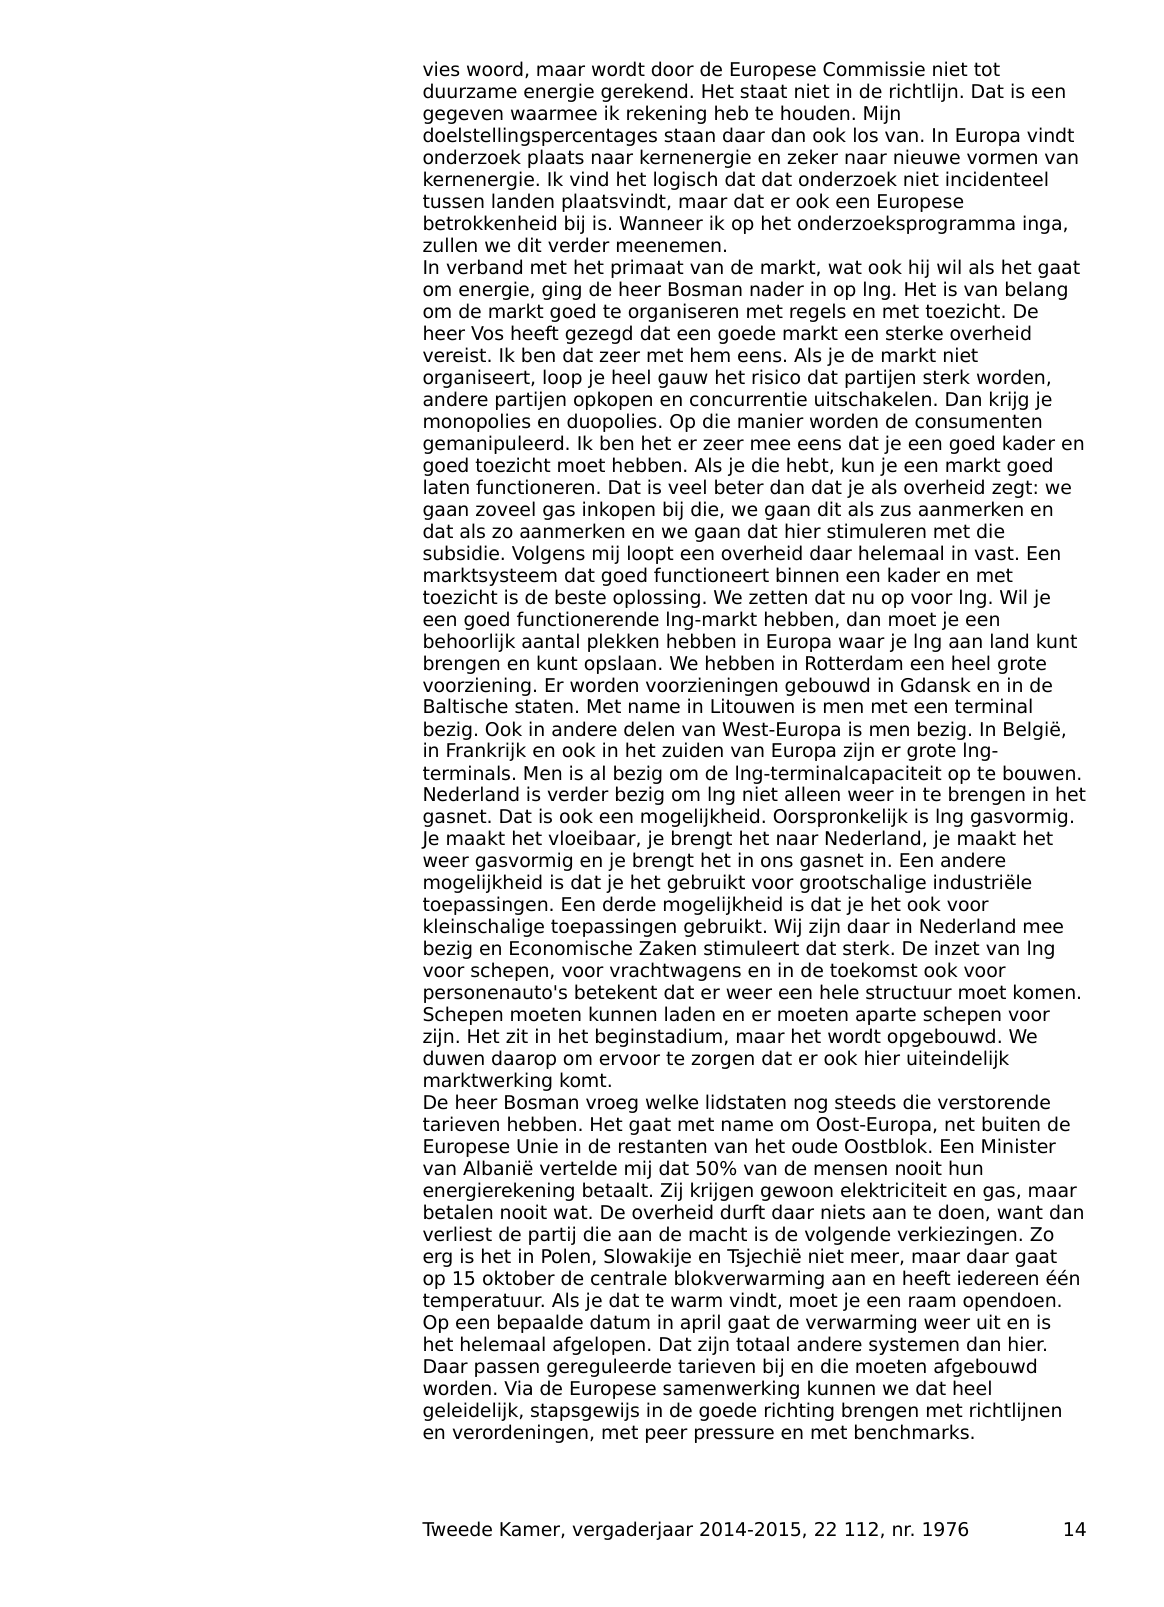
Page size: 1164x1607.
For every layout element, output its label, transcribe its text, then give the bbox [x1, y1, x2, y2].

text Nederland is verder bezig om lng niet alleen weer in te brengen in het gasnet. Dat is ook een mogelijkheid. Oorspronkelijk is lng gasvormig. Je maakt het vloeibaar, je brengt het naar Nederland, je maakt het weer gasvormig en je brengt het in ons gasnet in. Een andere mogelijkheid is dat je het gebruikt voor grootschalige industriële toepassingen. Een derde mogelijkheid is dat je het ook voor kleinschalige toepassingen gebruikt. Wij zijn daar in Nederland mee bezig en Economische Zaken stimuleert dat sterk. De inzet van lng voor schepen, voor vrachtwagens en in de toekomst ook voor personenauto's betekent dat er weer een hele structuur moet komen. Schepen moeten kunnen laden en er moeten aparte schepen voor zijn. Het zit in het beginstadium, maar het wordt opgebouwd. We duwen daarop om ervoor te zorgen dat er ook hier uiteindelijk marktwerking komt. [422, 784, 1087, 1092]
text vies woord, maar wordt door de Europese Commissie niet tot duurzame energie gerekend. Het staat niet in de richtlijn. Dat is een gegeven waarmee ik rekening heb te houden. Mijn doelstellingspercentages staan daar dan ook los van. In Europa vindt onderzoek plaats naar kernenergie en zeker naar nieuwe vormen van kernenergie. Ik vind het logisch dat dat onderzoek niet incidenteel tussen landen plaatsvindt, maar dat er ook een Europese betrokkenheid bij is. Wanneer ik op het onderzoeksprogramma inga, zullen we dit verder meenemen. [422, 59, 1087, 257]
text De heer Bosman vroeg welke lidstaten nog steeds die verstorende tarieven hebben. Het gaat met name om Oost-Europa, net buiten de Europese Unie in de restanten van het oude Oostblok. Een Minister van Albanië vertelde mij dat 50% van de mensen nooit hun energierekening betaalt. Zij krijgen gewoon elektriciteit en gas, maar betalen nooit wat. De overheid durft daar niets aan te doen, want dan verliest de partij die aan de macht is de volgende verkiezingen. Zo erg is het in Polen, Slowakije en Tsjechië niet meer, maar daar gaat op 15 oktober de centrale blokverwarming aan en heeft iedereen één temperatuur. Als je dat te warm vindt, moet je een raam opendoen. Op een bepaalde datum in april gaat de verwarming weer uit en is het helemaal afgelopen. Dat zijn totaal andere systemen dan hier. Daar passen gereguleerde tarieven bij en die moeten afgebouwd worden. Via de Europese samenwerking kunnen we dat heel geleidelijk, stapsgewijs in de goede richting brengen met richtlijnen en verordeningen, met peer pressure en met benchmarks. [422, 1092, 1087, 1444]
text In verband met het primaat van de markt, wat ook hij wil als het gaat om energie, ging de heer Bosman nader in op lng. Het is van belang om de markt goed te organiseren met regels en met toezicht. De heer Vos heeft gezegd dat een goede markt een sterke overheid vereist. Ik ben dat zeer met hem eens. Als je de markt niet organiseert, loop je heel gauw het risico dat partijen sterk worden, andere partijen opkopen en concurrentie uitschakelen. Dan krijg je monopolies en duopolies. Op die manier worden de consumenten gemanipuleerd. Ik ben het er zeer mee eens dat je een goed kader en goed toezicht moet hebben. Als je die hebt, kun je een markt goed laten functioneren. Dat is veel beter dan dat je als overheid zegt: we gaan zoveel gas inkopen bij die, we gaan dit als zus aanmerken en dat als zo aanmerken en we gaan dat hier stimuleren met die subsidie. Volgens mij loopt een overheid daar helemaal in vast. Een marktsysteem dat goed functioneert binnen een kader en met toezicht is de beste oplossing. We zetten dat nu op voor lng. Wil je een goed functionerende lng-markt hebben, dan moet je een behoorlijk aantal plekken hebben in Europa waar je lng aan land kunt brengen en kunt opslaan. We hebben in Rotterdam een heel grote voorziening. Er worden voorzieningen gebouwd in Gdansk en in de Baltische staten. Met name in Litouwen is men met een terminal bezig. Ook in andere delen van West-Europa is men bezig. In België, in Frankrijk en ook in het zuiden van Europa zijn er grote lng-terminals. Men is al bezig om de lng-terminalcapaciteit op te bouwen. [422, 257, 1087, 784]
